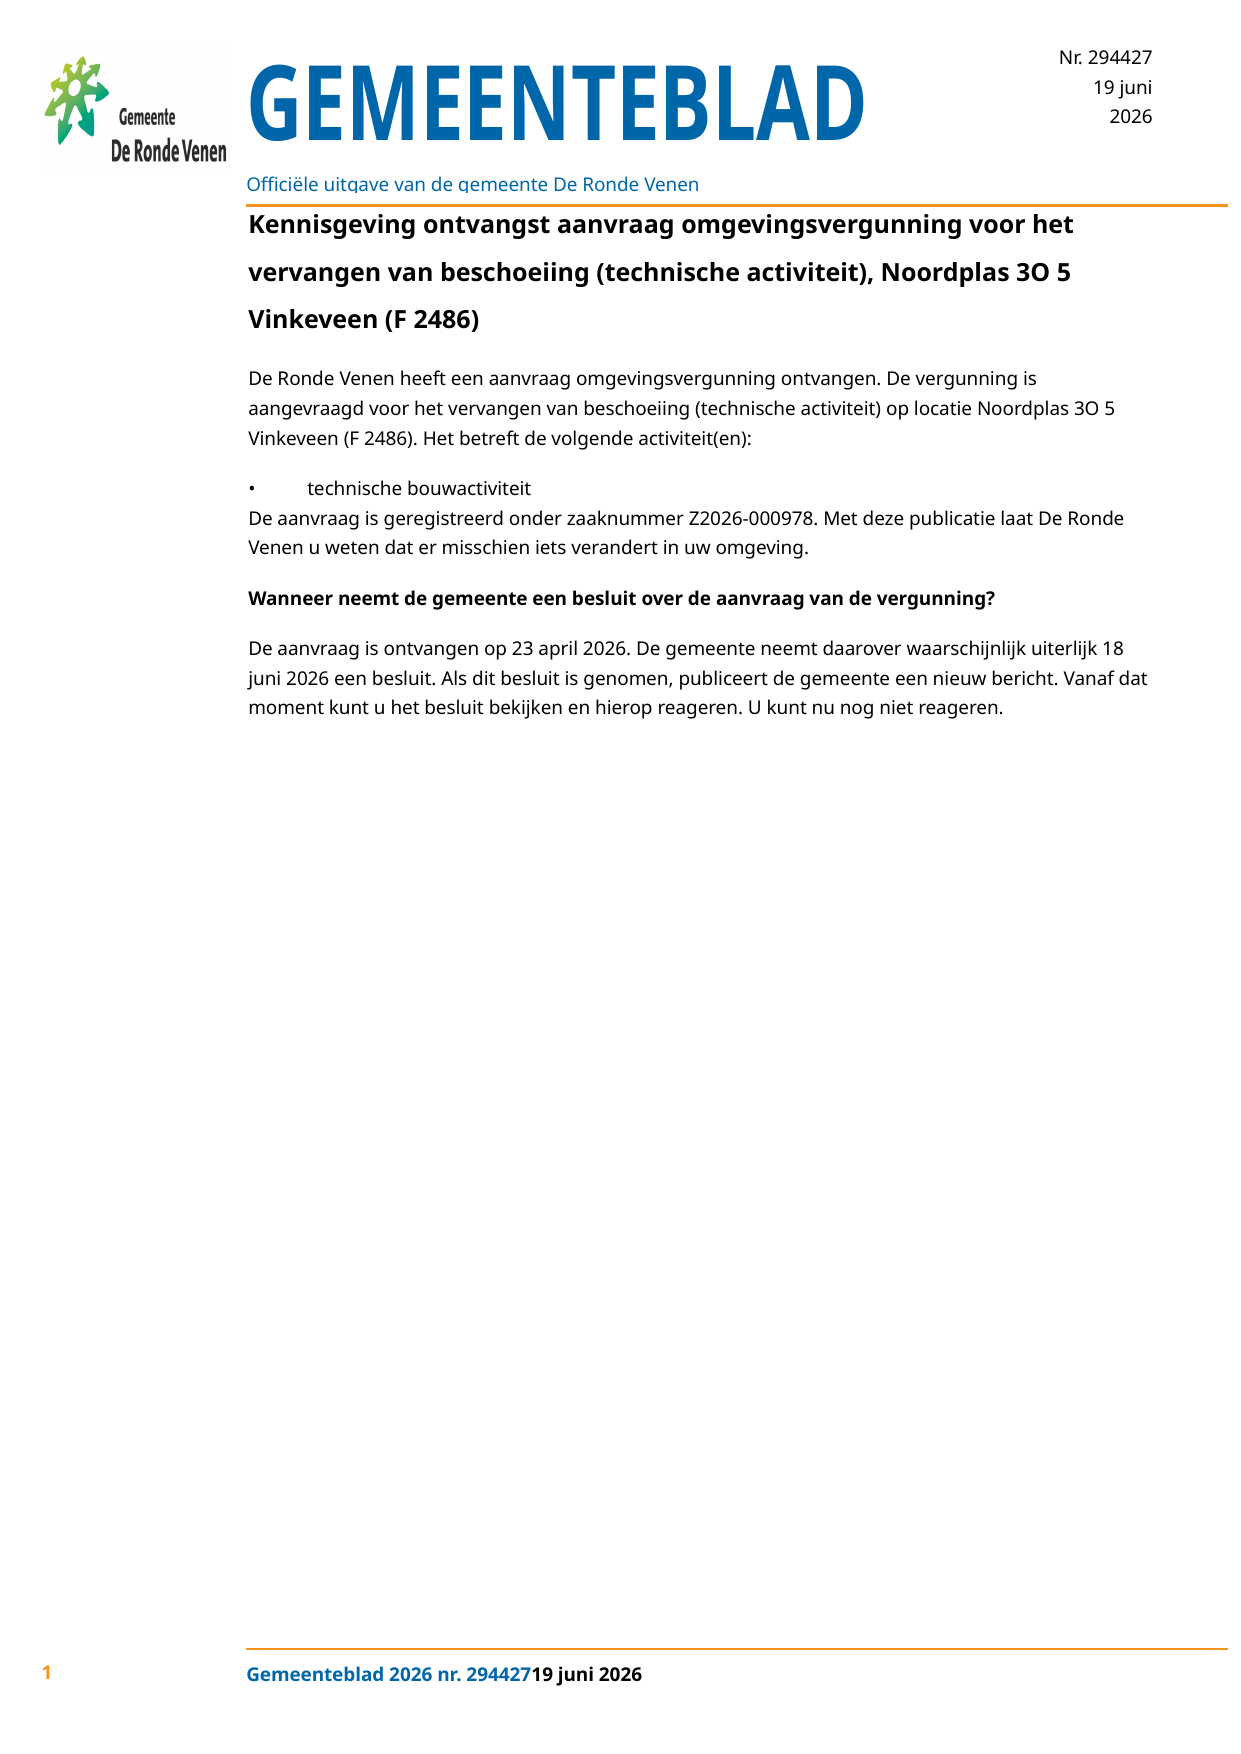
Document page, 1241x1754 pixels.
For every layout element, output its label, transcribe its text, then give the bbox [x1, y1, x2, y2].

text De aanvraag is geregistreerd onder zaaknummer Z2026-000978. Met deze publicatie laat De Ronde Venen u weten dat er misschien iets verandert in uw omgeving. [248, 505, 1152, 560]
text De Ronde Venen heeft een aanvraag omgevingsvergunning ontvangen. De vergunning is aangevraagd voor het vervangen van beschoeiing (technische activiteit) op locatie Noordplas 3O 5 Vinkeveen (F 2486). Het betreft de volgende activiteit(en): [248, 366, 1152, 450]
list technische bouwactiviteit [248, 475, 1152, 501]
text Wanneer neemt de gemeente een besluit over de aanvraag van de vergunning? [248, 585, 1152, 610]
picture [41, 47, 231, 172]
text De aanvraag is ontvangen op 23 april 2026. De gemeente neemt daarover waarschijnlijk uiterlijk 18 juni 2026 een besluit. Als dit besluit is genomen, publiceert de gemeente een nieuw bericht. Vanaf dat moment kunt u het besluit bekijken en hierop reageren. U kunt nu nog niet reageren. [248, 635, 1152, 720]
text Kennisgeving ontvangst aanvraag omgevingsvergunning voor het vervangen van beschoeiing (technische activiteit), Noordplas 3O 5 Vinkeveen (F 2486) [248, 207, 1152, 336]
